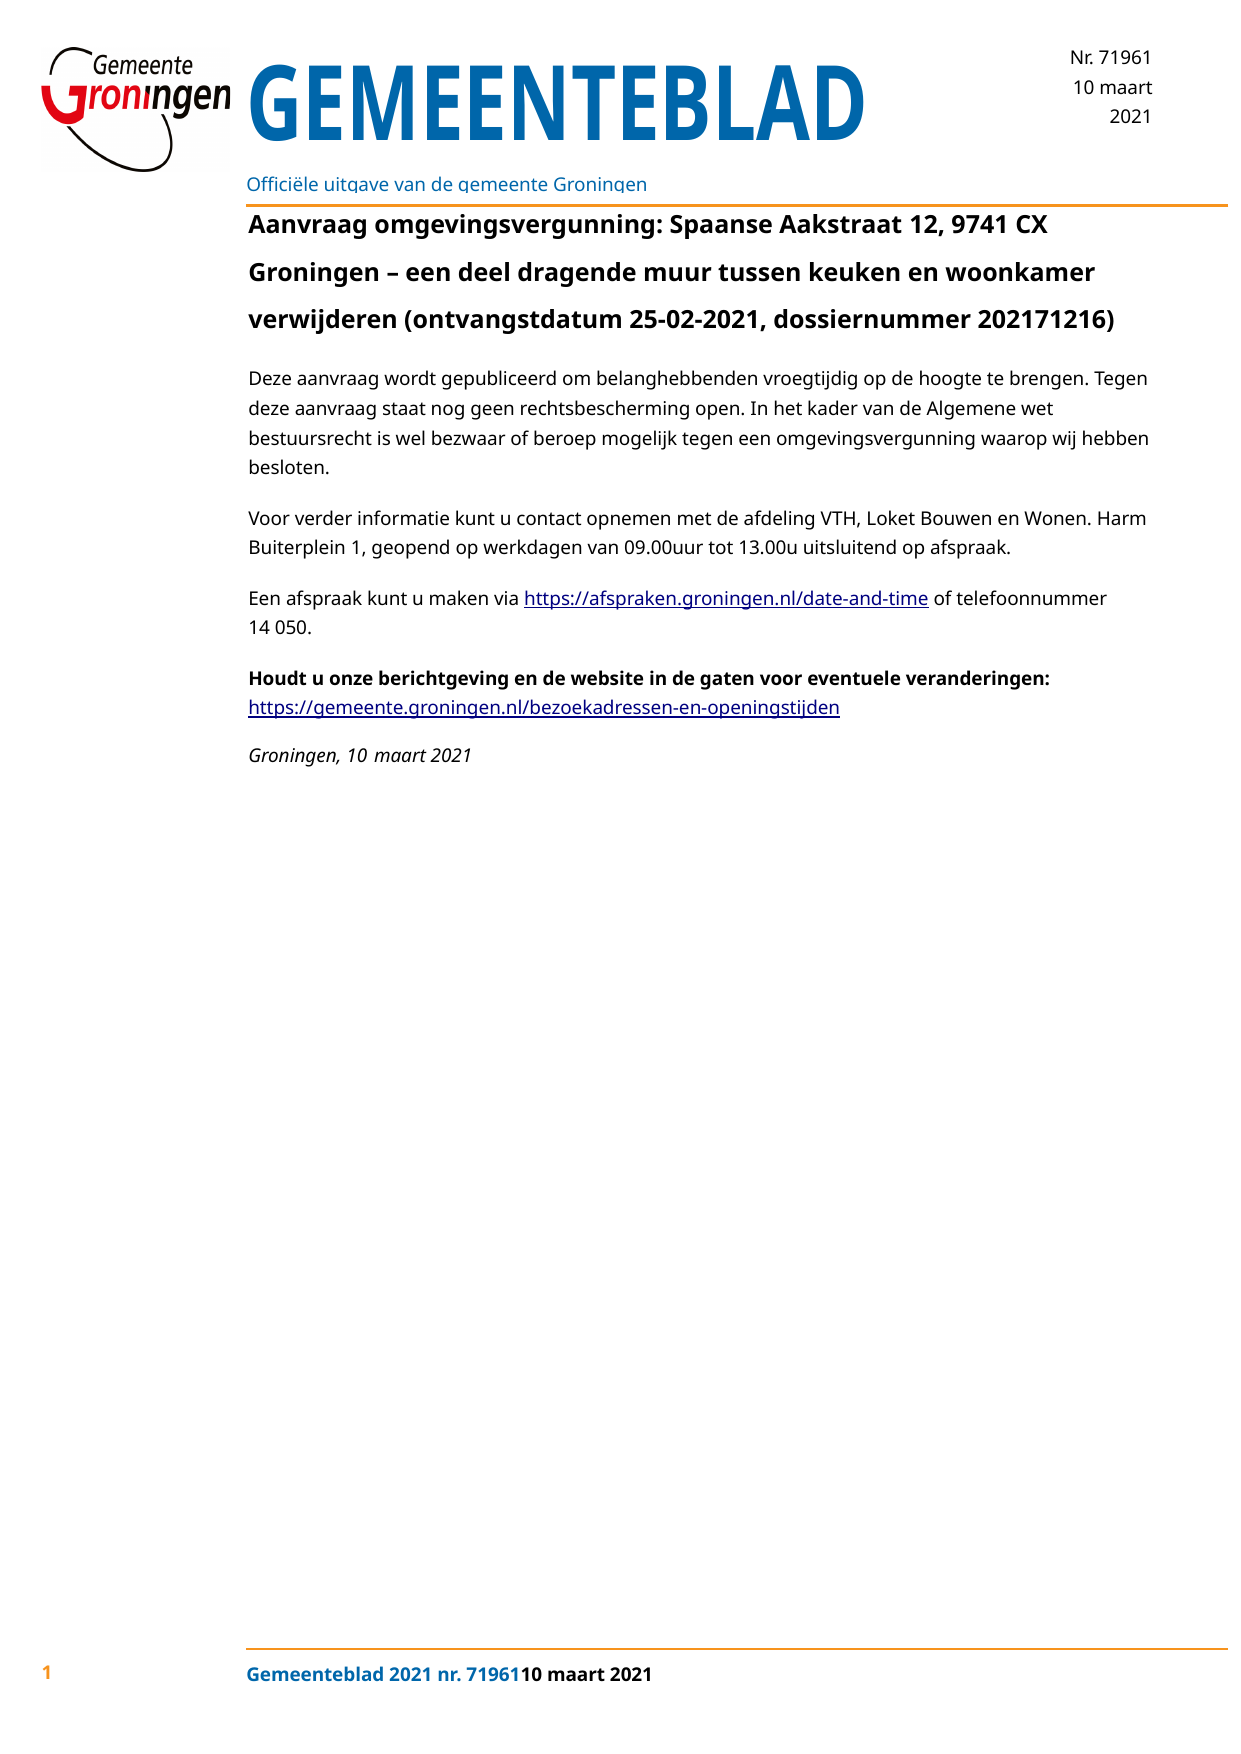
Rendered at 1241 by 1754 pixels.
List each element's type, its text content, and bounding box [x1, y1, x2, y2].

text Voor verder informatie kunt u contact opnemen met de afdeling VTH, Loket Bouwen en Wonen. Harm Buiterplein 1, geopend op werkdagen van 09.00uur tot 13.00u uitsluitend op afspraak. [248, 505, 1152, 560]
text Houdt u onze berichtgeving en de website in de gaten voor eventuele veranderingen: https://gemeente.groningen.nl/bezoekadressen-en-openingstijden [248, 665, 1152, 720]
text Groningen, 10 maart 2021 [248, 742, 1152, 768]
text Aanvraag omgevingsvergunning: Spaanse Aakstraat 12, 9741 CX Groningen – een deel dragende muur tussen keuken en woonkamer verwijderen (ontvangstdatum 25-02-2021, dossiernummer 202171216) [248, 207, 1152, 336]
picture [41, 47, 231, 172]
text Deze aanvraag wordt gepubliceerd om belanghebbenden vroegtijdig op de hoogte te brengen. Tegen deze aanvraag staat nog geen rechtsbescherming open. In het kader van de Algemene wet bestuursrecht is wel bezwaar of beroep mogelijk tegen een omgevingsvergunning waarop wij hebben besloten. [248, 366, 1152, 480]
text Een afspraak kunt u maken via https://afspraken.groningen.nl/date-and-time of telefoonnummer 14 050. [248, 585, 1152, 640]
